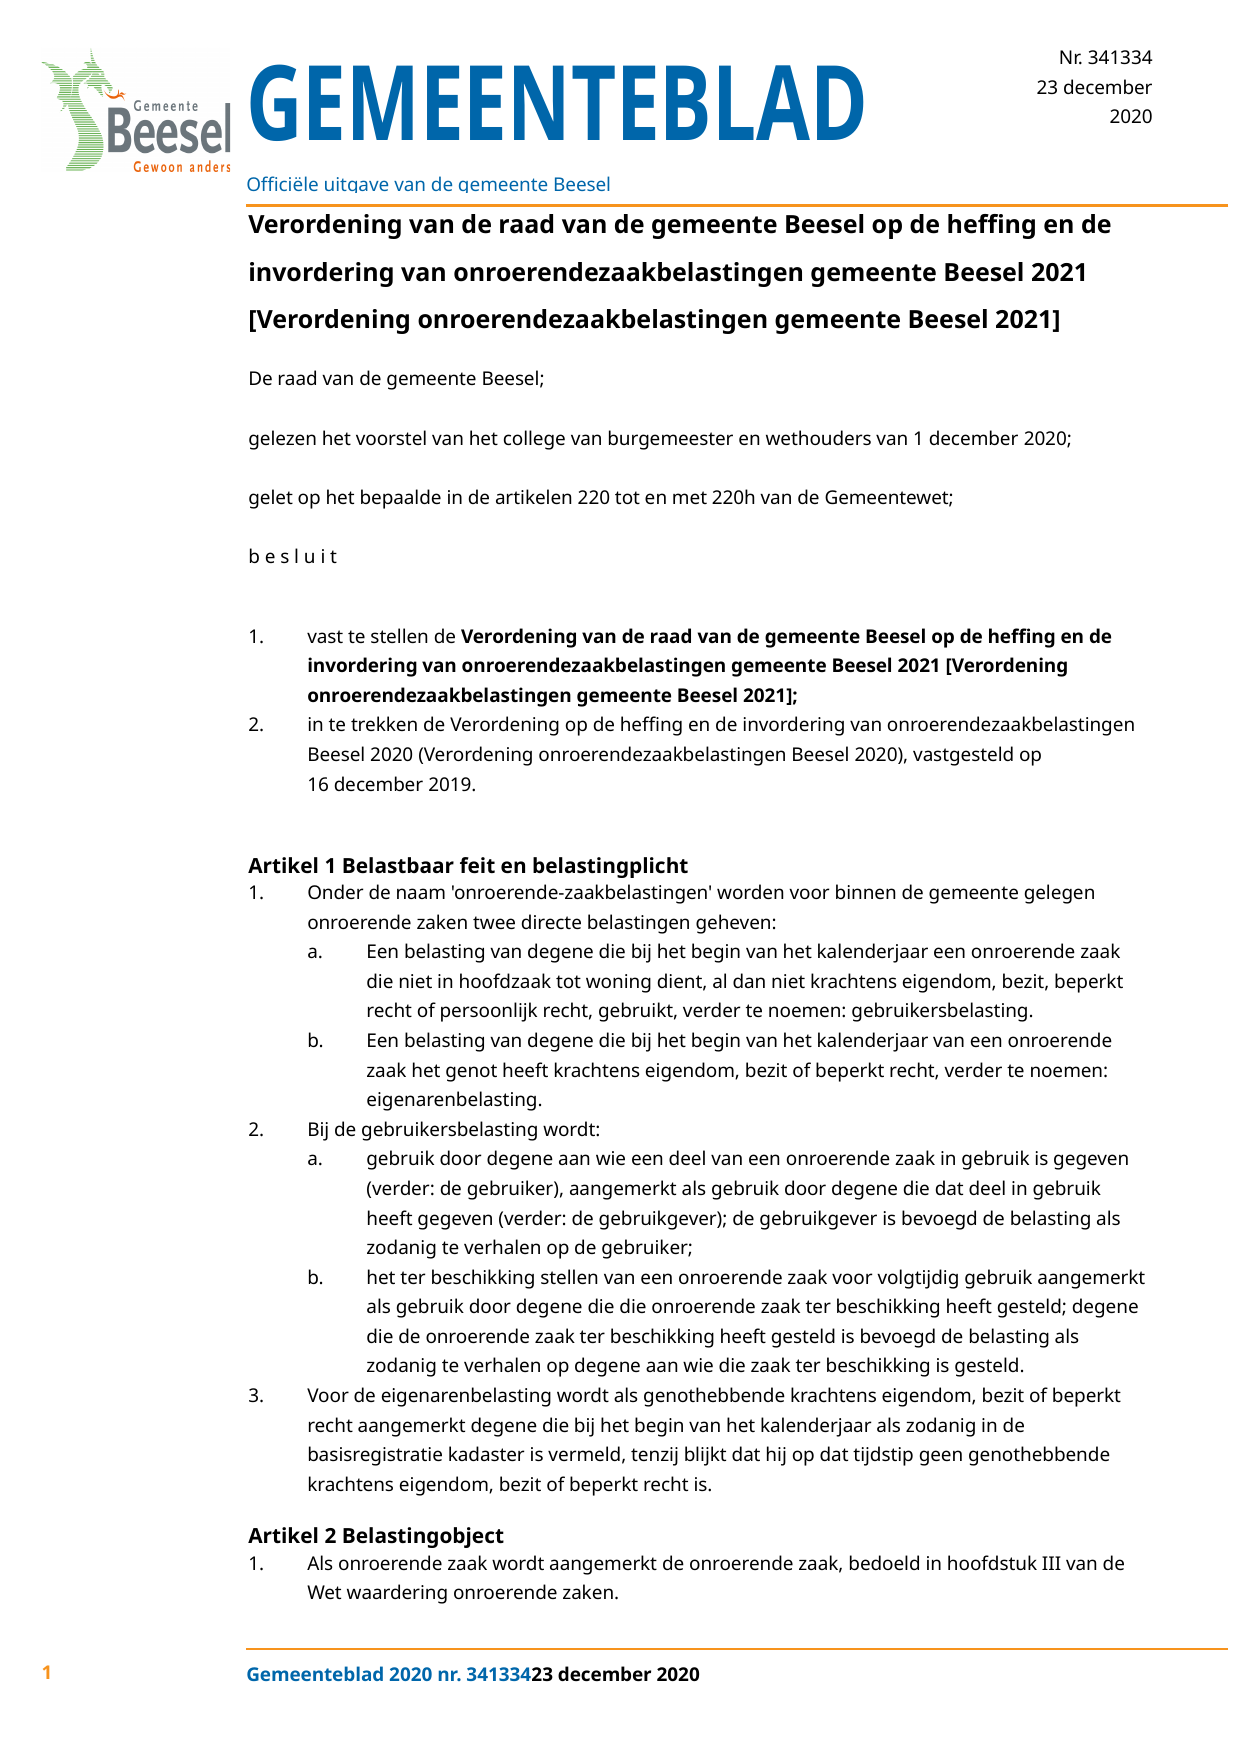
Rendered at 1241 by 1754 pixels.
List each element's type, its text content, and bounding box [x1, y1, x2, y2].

list in te trekken de Verordening op de heffing en de invordering van onroerendezaakbelastingen Beesel 2020 (Verordening onroerendezaakbelastingen Beesel 2020), vastgesteld op 16 december 2019. [248, 712, 1152, 797]
list Voor de eigenarenbelasting wordt als genothebbende krachtens eigendom, bezit of beperkt recht aangemerkt degene die bij het begin van het kalenderjaar als zodanig in de basisregistratie kadaster is vermeld, tenzij blijkt dat hij op dat tijdstip geen genothebbende krachtens eigendom, bezit of beperkt recht is. [248, 1382, 1152, 1497]
list Een belasting van degene die bij het begin van het kalenderjaar een onroerende zaak die niet in hoofdzaak tot woning dient, al dan niet krachtens eigendom, bezit, beperkt recht of persoonlijk recht, gebruikt, verder te noemen: gebruikersbelasting. [307, 938, 1152, 1023]
text gelet op het bepaalde in de artikelen 220 tot en met 220h van de Gemeentewet; [248, 484, 1152, 509]
list het ter beschikking stellen van een onroerende zaak voor volgtijdig gebruik aangemerkt als gebruik door degene die die onroerende zaak ter beschikking heeft gesteld; degene die de onroerende zaak ter beschikking heeft gesteld is bevoegd de belasting als zodanig te verhalen op degene aan wie die zaak ter beschikking is gesteld. [307, 1264, 1152, 1378]
text Verordening van de raad van de gemeente Beesel op de heffing en de invordering van onroerendezaakbelastingen gemeente Beesel 2021 [Verordening onroerendezaakbelastingen gemeente Beesel 2021] [248, 207, 1152, 336]
text Artikel 1 Belastbaar feit en belastingplicht [248, 851, 1152, 879]
list Als onroerende zaak wordt aangemerkt de onroerende zaak, bedoeld in hoofdstuk III van de Wet waardering onroerende zaken. [248, 1550, 1152, 1605]
text Artikel 2 Belastingobject [248, 1521, 1152, 1550]
picture [41, 47, 231, 172]
text De raad van de gemeente Beesel; [248, 366, 1152, 391]
text gelezen het voorstel van het college van burgemeester en wethouders van 1 december 2020; [248, 425, 1152, 450]
list Bij de gebruikersbelasting wordt: [248, 1116, 1152, 1142]
list Een belasting van degene die bij het begin van het kalenderjaar van een onroerende zaak het genot heeft krachtens eigendom, bezit of beperkt recht, verder te noemen: eigenarenbelasting. [307, 1027, 1152, 1112]
list gebruik door degene aan wie een deel van een onroerende zaak in gebruik is gegeven (verder: de gebruiker), aangemerkt als gebruik door degene die dat deel in gebruik heeft gegeven (verder: de gebruikgever); de gebruikgever is bevoegd de belasting als zodanig te verhalen op de gebruiker; [307, 1146, 1152, 1260]
list Onder de naam 'onroerende-zaakbelastingen' worden voor binnen de gemeente gelegen onroerende zaken twee directe belastingen geheven: [248, 879, 1152, 934]
text b e s l u i t [248, 543, 1152, 569]
list vast te stellen de Verordening van de raad van de gemeente Beesel op de heffing en de invordering van onroerendezaakbelastingen gemeente Beesel 2021 [Verordening onroerendezaakbelastingen gemeente Beesel 2021]; [248, 623, 1152, 708]
